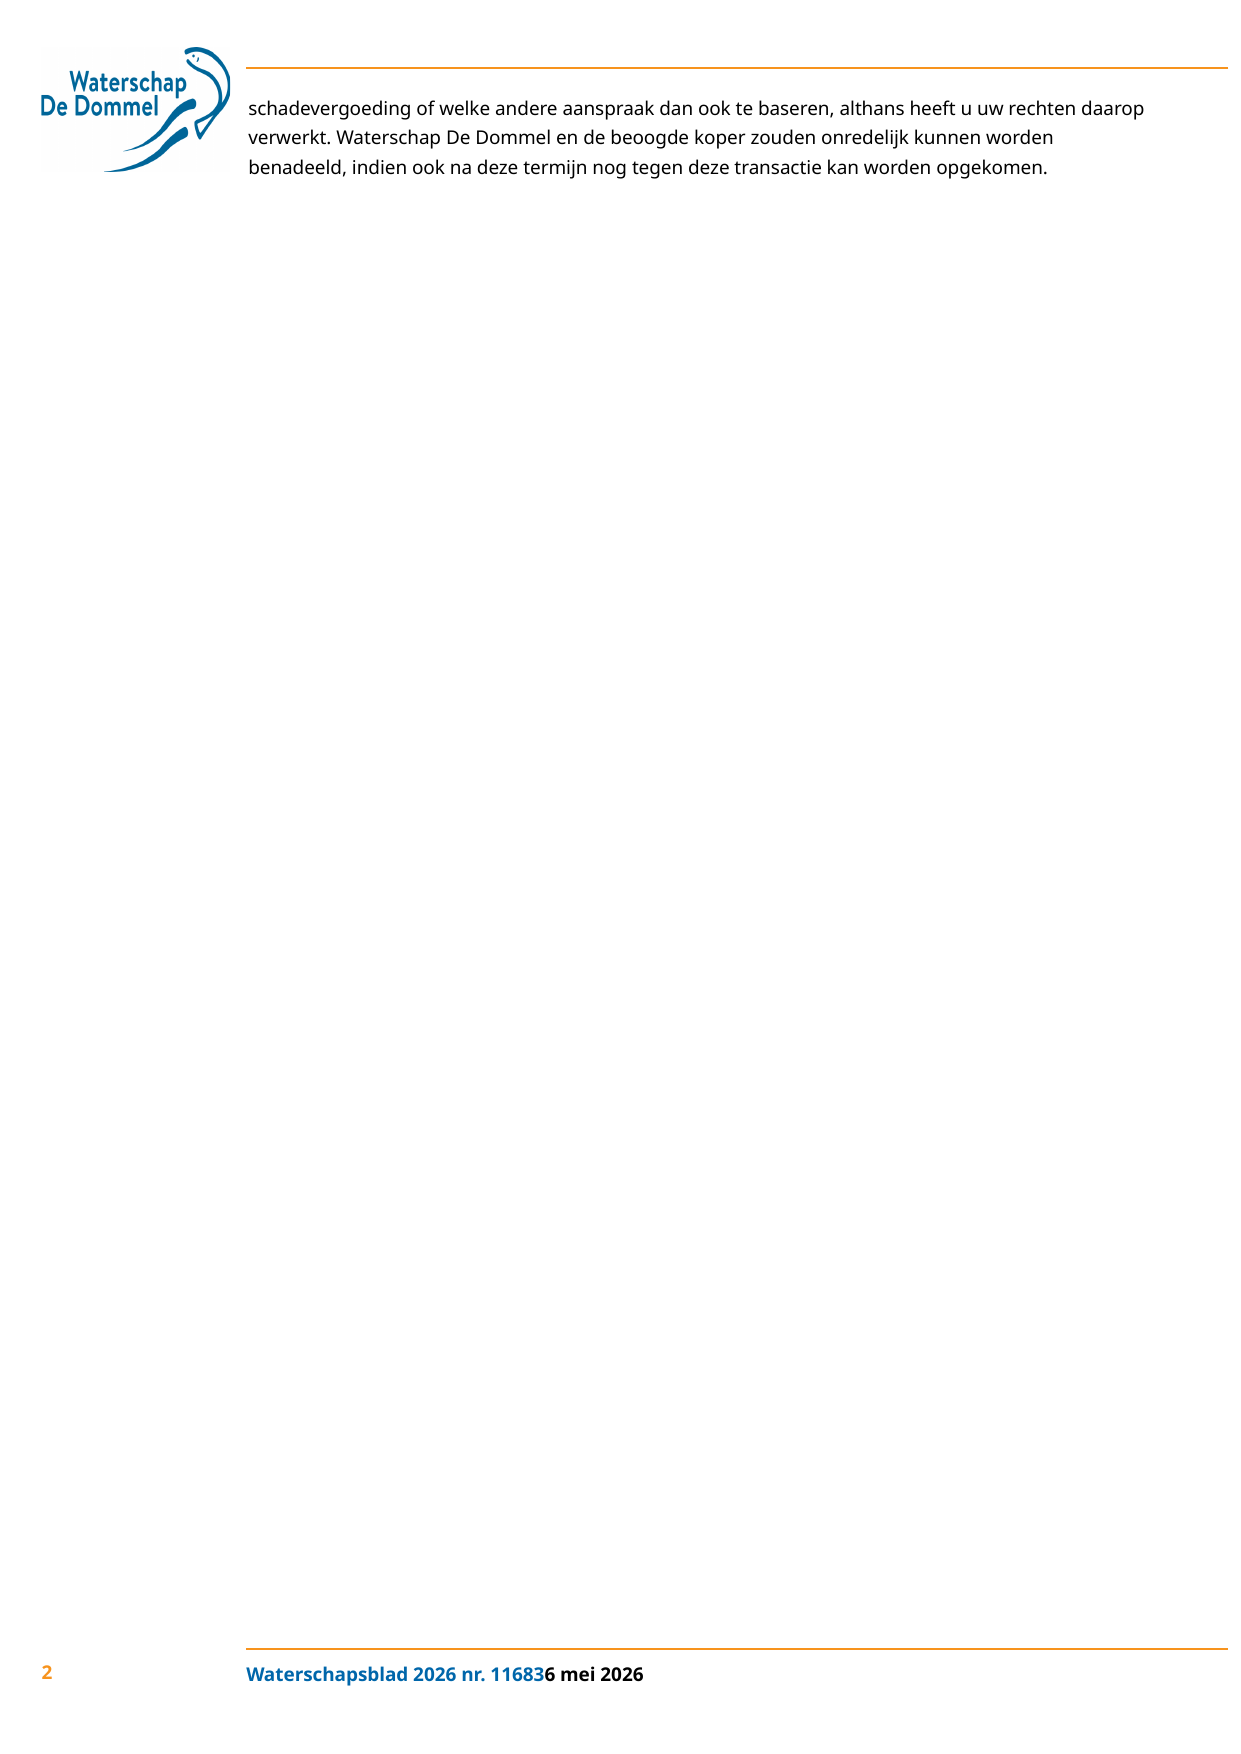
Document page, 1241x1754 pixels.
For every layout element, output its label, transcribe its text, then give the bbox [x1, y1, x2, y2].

picture [204, 47, 231, 76]
picture [198, 118, 210, 131]
text schadevergoeding of welke andere aanspraak dan ook te baseren, althans heeft u uw rechten daarop verwerkt. Waterschap De Dommel en de beoogde koper zouden onredelijk kunnen worden benadeeld, indien ook na deze termijn nog tegen deze transactie kan worden opgekomen. [248, 95, 1152, 180]
picture [45, 99, 51, 111]
picture [41, 47, 231, 172]
